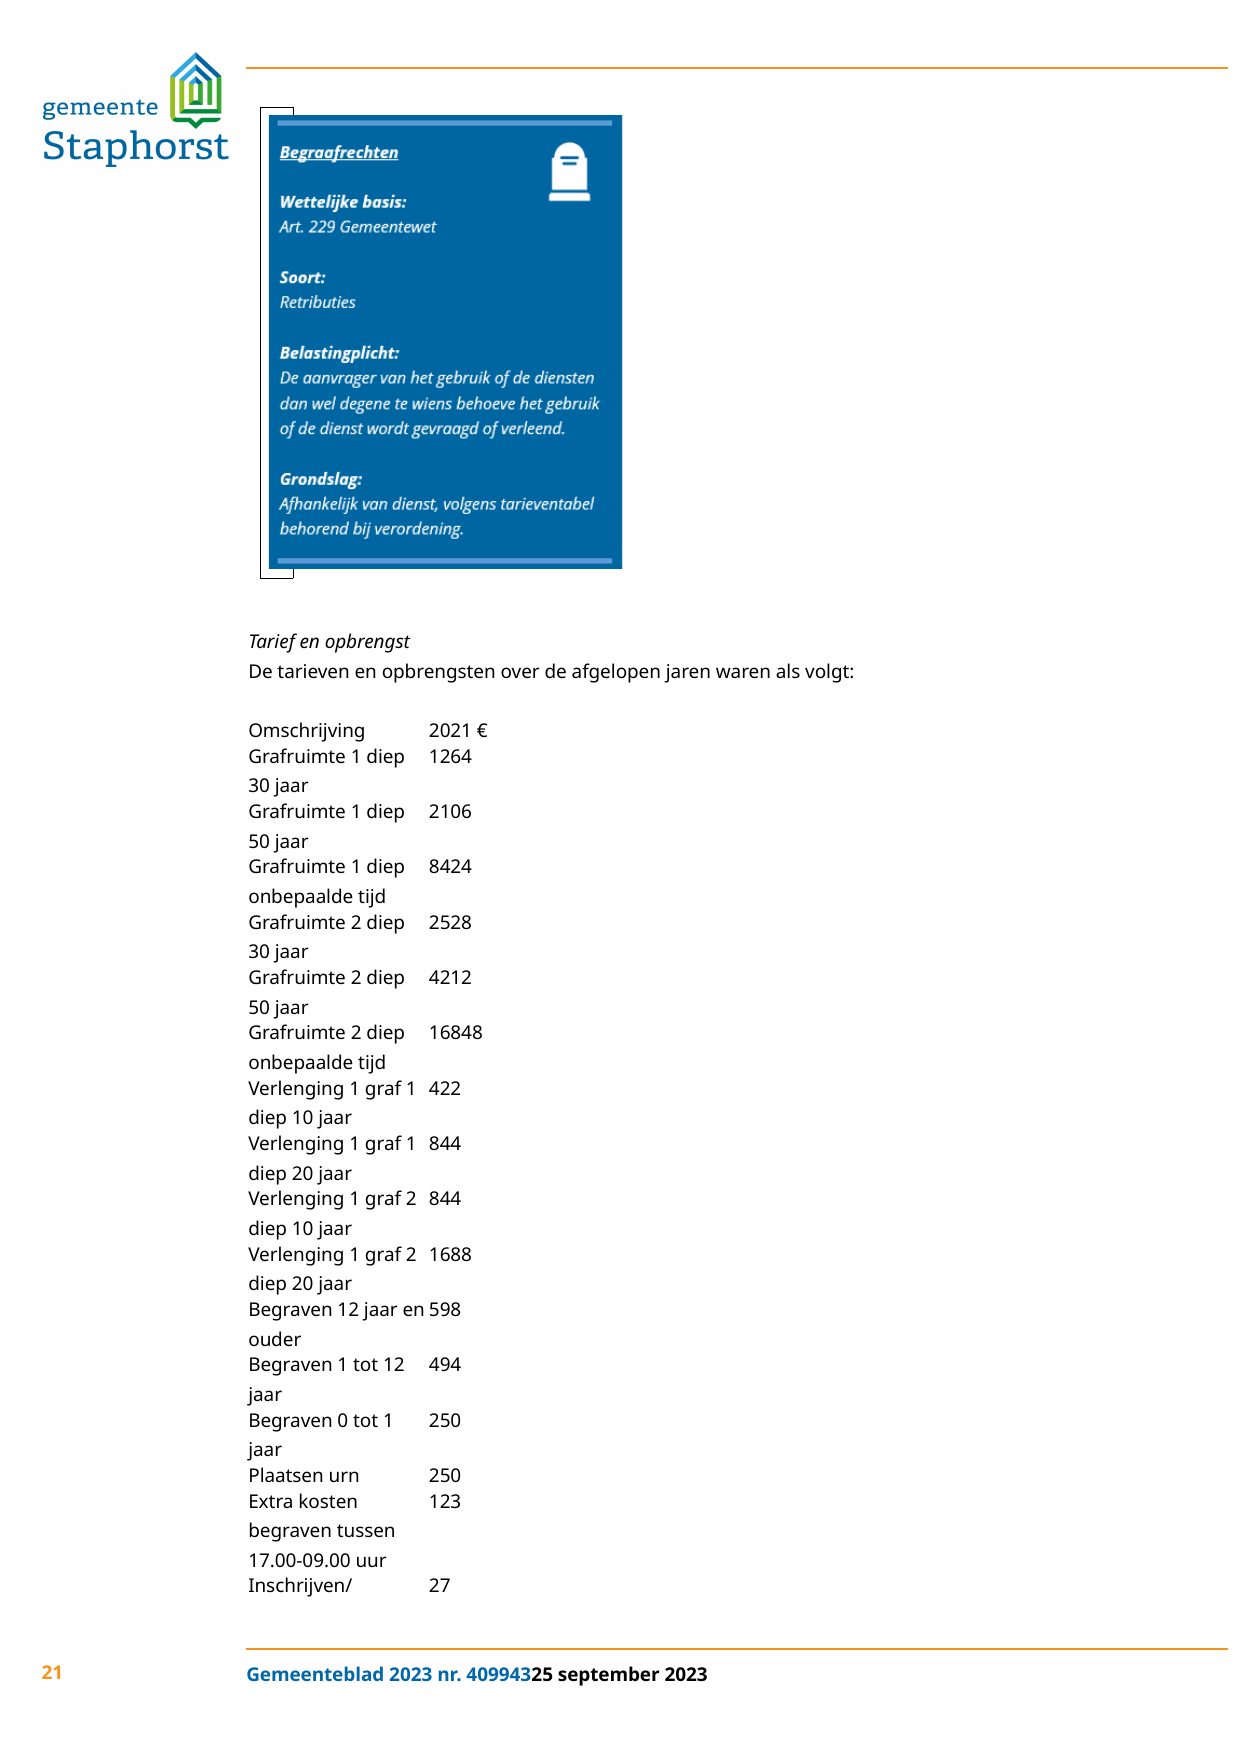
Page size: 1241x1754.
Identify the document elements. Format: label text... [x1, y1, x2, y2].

picture [268, 115, 623, 569]
table_cell 844 [429, 1186, 1152, 1241]
table_cell Begraven 12 jaar en ouder [248, 1296, 429, 1351]
table_cell 250 [429, 1462, 1152, 1488]
table_cell 2106 [429, 798, 1152, 854]
table_cell 598 [429, 1296, 1152, 1351]
picture [41, 47, 231, 172]
table_cell Verlenging 1 graf 2 diep 10 jaar [248, 1186, 429, 1241]
table_cell Grafruimte 2 diep 30 jaar [248, 909, 429, 964]
text De tarieven en opbrengsten over de afgelopen jaren waren als volgt: [248, 658, 1152, 684]
table_cell 1688 [429, 1241, 1152, 1296]
table_header Omschrijving [248, 717, 429, 743]
table_cell Verlenging 1 graf 1 diep 20 jaar [248, 1130, 429, 1186]
table_cell Grafruimte 1 diep onbepaalde tijd [248, 854, 429, 909]
table_cell Verlenging 1 graf 1 diep 10 jaar [248, 1075, 429, 1130]
table_cell Verlenging 1 graf 2 diep 20 jaar [248, 1241, 429, 1296]
table_cell Begraven 0 tot 1 jaar [248, 1407, 429, 1462]
table_cell Inschrijven/ [248, 1573, 429, 1598]
table_cell 123 [429, 1488, 1152, 1573]
table_cell 2528 [429, 909, 1152, 964]
table_cell Grafruimte 2 diep onbepaalde tijd [248, 1020, 429, 1075]
table_cell 4212 [429, 964, 1152, 1019]
table_cell Grafruimte 1 diep 30 jaar [248, 743, 429, 798]
table_cell 250 [429, 1407, 1152, 1462]
table_cell Grafruimte 2 diep 50 jaar [248, 964, 429, 1019]
table_cell Grafruimte 1 diep 50 jaar [248, 798, 429, 854]
text Tarief en opbrengst [248, 628, 1152, 654]
table_cell Extra kosten begraven tussen 17.00-09.00 uur [248, 1488, 429, 1573]
table_cell Plaatsen urn [248, 1462, 429, 1488]
table_cell 844 [429, 1130, 1152, 1186]
table_cell Begraven 1 tot 12 jaar [248, 1351, 429, 1407]
table_cell 16848 [429, 1020, 1152, 1075]
table_cell 1264 [429, 743, 1152, 798]
table_cell 494 [429, 1351, 1152, 1407]
table_cell 8424 [429, 854, 1152, 909]
table_cell 422 [429, 1075, 1152, 1130]
table_cell 27 [429, 1573, 1152, 1598]
table_header 2021 € [429, 717, 1152, 743]
